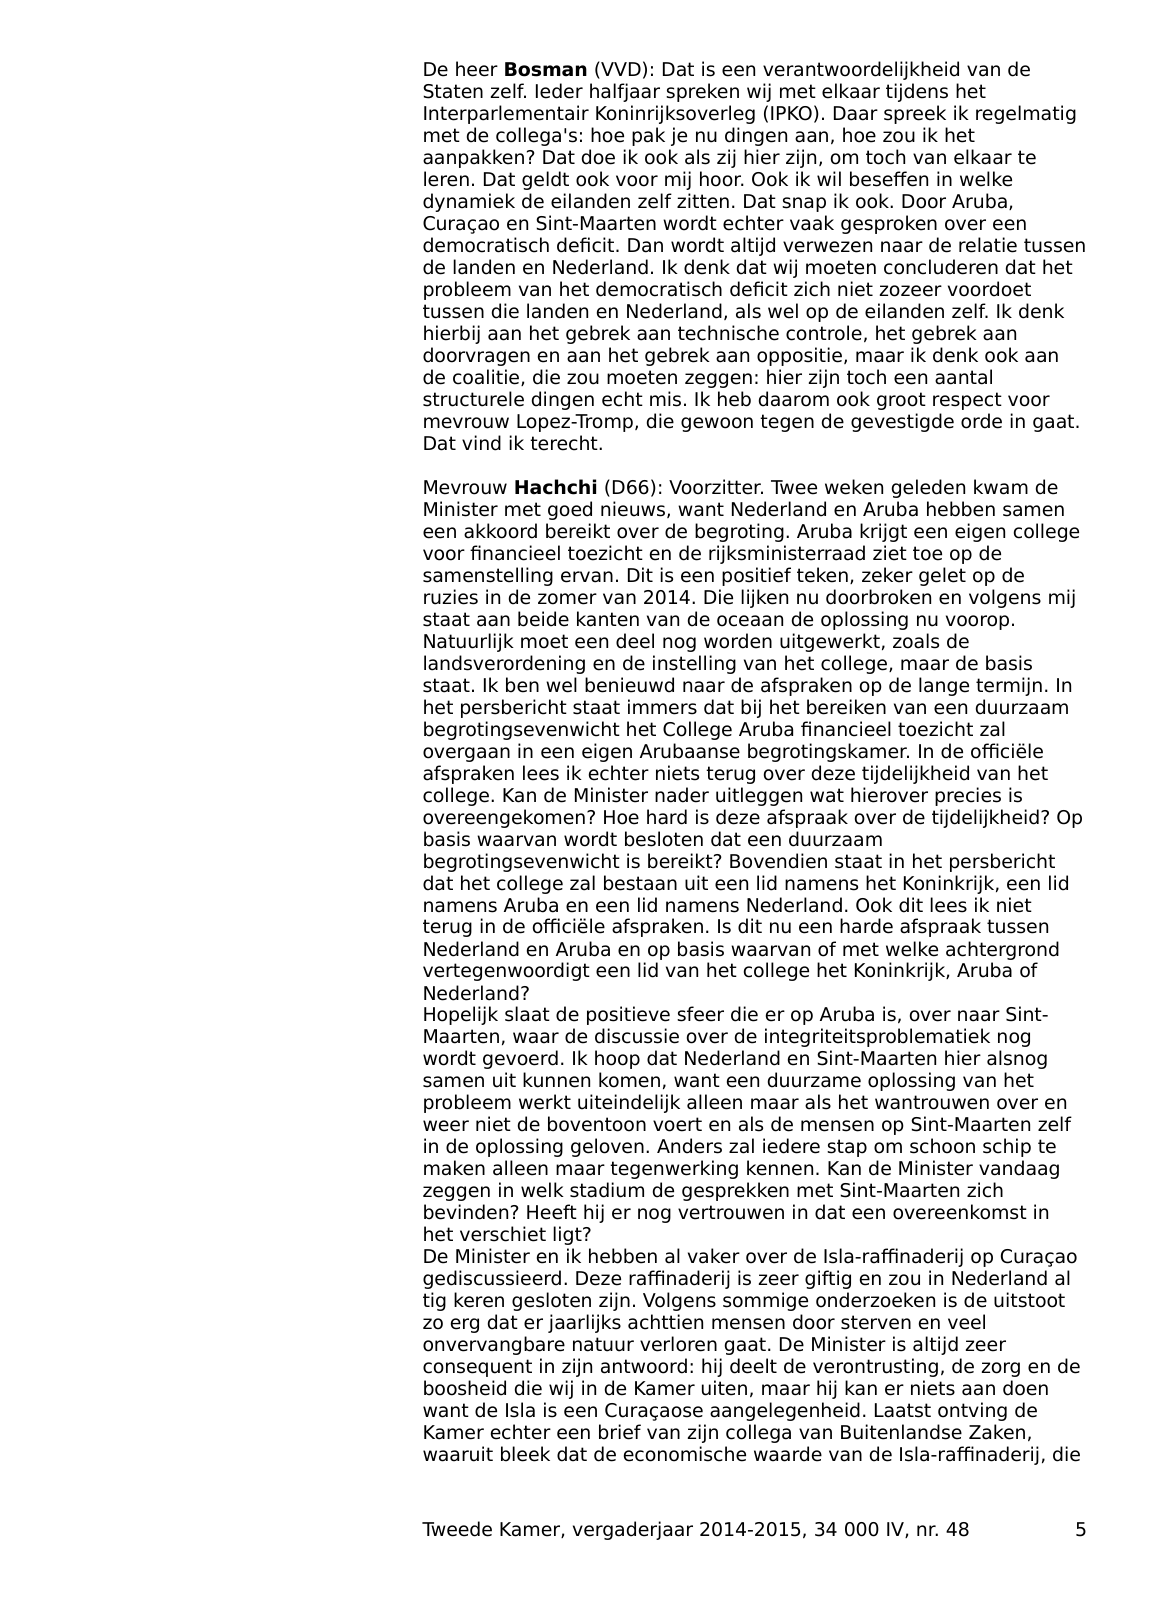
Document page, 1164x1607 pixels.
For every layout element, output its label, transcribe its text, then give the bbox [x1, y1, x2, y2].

text De heer Bosman (VVD): Dat is een verantwoordelijkheid van de Staten zelf. Ieder halfjaar spreken wij met elkaar tijdens het Interparlementair Koninrijksoverleg (IPKO). Daar spreek ik regelmatig met de collega's: hoe pak je nu dingen aan, hoe zou ik het aanpakken? Dat doe ik ook als zij hier zijn, om toch van elkaar te leren. Dat geldt ook voor mij hoor. Ook ik wil beseffen in welke dynamiek de eilanden zelf zitten. Dat snap ik ook. Door Aruba, Curaçao en Sint-Maarten wordt echter vaak gesproken over een democratisch deficit. Dan wordt altijd verwezen naar de relatie tussen de landen en Nederland. Ik denk dat wij moeten concluderen dat het probleem van het democratisch deficit zich niet zozeer voordoet tussen die landen en Nederland, als wel op de eilanden zelf. Ik denk hierbij aan het gebrek aan technische controle, het gebrek aan doorvragen en aan het gebrek aan oppositie, maar ik denk ook aan de coalitie, die zou moeten zeggen: hier zijn toch een aantal structurele dingen echt mis. Ik heb daarom ook groot respect voor mevrouw Lopez-Tromp, die gewoon tegen de gevestigde orde in gaat. Dat vind ik terecht. [422, 59, 1087, 455]
text De Minister en ik hebben al vaker over de Isla-raffinaderij op Curaçao gediscussieerd. Deze raffinaderij is zeer giftig en zou in Nederland al tig keren gesloten zijn. Volgens sommige onderzoeken is de uitstoot zo erg dat er jaarlijks achttien mensen door sterven en veel onvervangbare natuur verloren gaat. De Minister is altijd zeer consequent in zijn antwoord: hij deelt de verontrusting, de zorg en de boosheid die wij in de Kamer uiten, maar hij kan er niets aan doen want de Isla is een Curaçaose aangelegenheid. Laatst ontving de Kamer echter een brief van zijn collega van Buitenlandse Zaken, waaruit bleek dat de economische waarde van de Isla-raffinaderij, die [422, 1246, 1087, 1466]
text Mevrouw Hachchi (D66): Voorzitter. Twee weken geleden kwam de Minister met goed nieuws, want Nederland en Aruba hebben samen een akkoord bereikt over de begroting. Aruba krijgt een eigen college voor financieel toezicht en de rijksministerraad ziet toe op de samenstelling ervan. Dit is een positief teken, zeker gelet op de ruzies in de zomer van 2014. Die lijken nu doorbroken en volgens mij staat aan beide kanten van de oceaan de oplossing nu voorop. Natuurlijk moet een deel nog worden uitgewerkt, zoals de landsverordening en de instelling van het college, maar de basis staat. Ik ben wel benieuwd naar de afspraken op de lange termijn. In het persbericht staat immers dat bij het bereiken van een duurzaam begrotingsevenwicht het College Aruba financieel toezicht zal overgaan in een eigen Arubaanse begrotingskamer. In de officiële afspraken lees ik echter niets terug over deze tijdelijkheid van het college. Kan de Minister nader uitleggen wat hierover precies is overeengekomen? Hoe hard is deze afspraak over de tijdelijkheid? Op basis waarvan wordt besloten dat een duurzaam begrotingsevenwicht is bereikt? Bovendien staat in het persbericht dat het college zal bestaan uit een lid namens het Koninkrijk, een lid namens Aruba en een lid namens Nederland. Ook dit lees ik niet terug in de officiële afspraken. Is dit nu een harde afspraak tussen Nederland en Aruba en op basis waarvan of met welke achtergrond vertegenwoordigt een lid van het college het Koninkrijk, Aruba of Nederland? [422, 477, 1087, 1004]
text Hopelijk slaat de positieve sfeer die er op Aruba is, over naar Sint-Maarten, waar de discussie over de integriteitsproblematiek nog wordt gevoerd. Ik hoop dat Nederland en Sint-Maarten hier alsnog samen uit kunnen komen, want een duurzame oplossing van het probleem werkt uiteindelijk alleen maar als het wantrouwen over en weer niet de boventoon voert en als de mensen op Sint-Maarten zelf in de oplossing geloven. Anders zal iedere stap om schoon schip te maken alleen maar tegenwerking kennen. Kan de Minister vandaag zeggen in welk stadium de gesprekken met Sint-Maarten zich bevinden? Heeft hij er nog vertrouwen in dat een overeenkomst in het verschiet ligt? [422, 1004, 1087, 1246]
